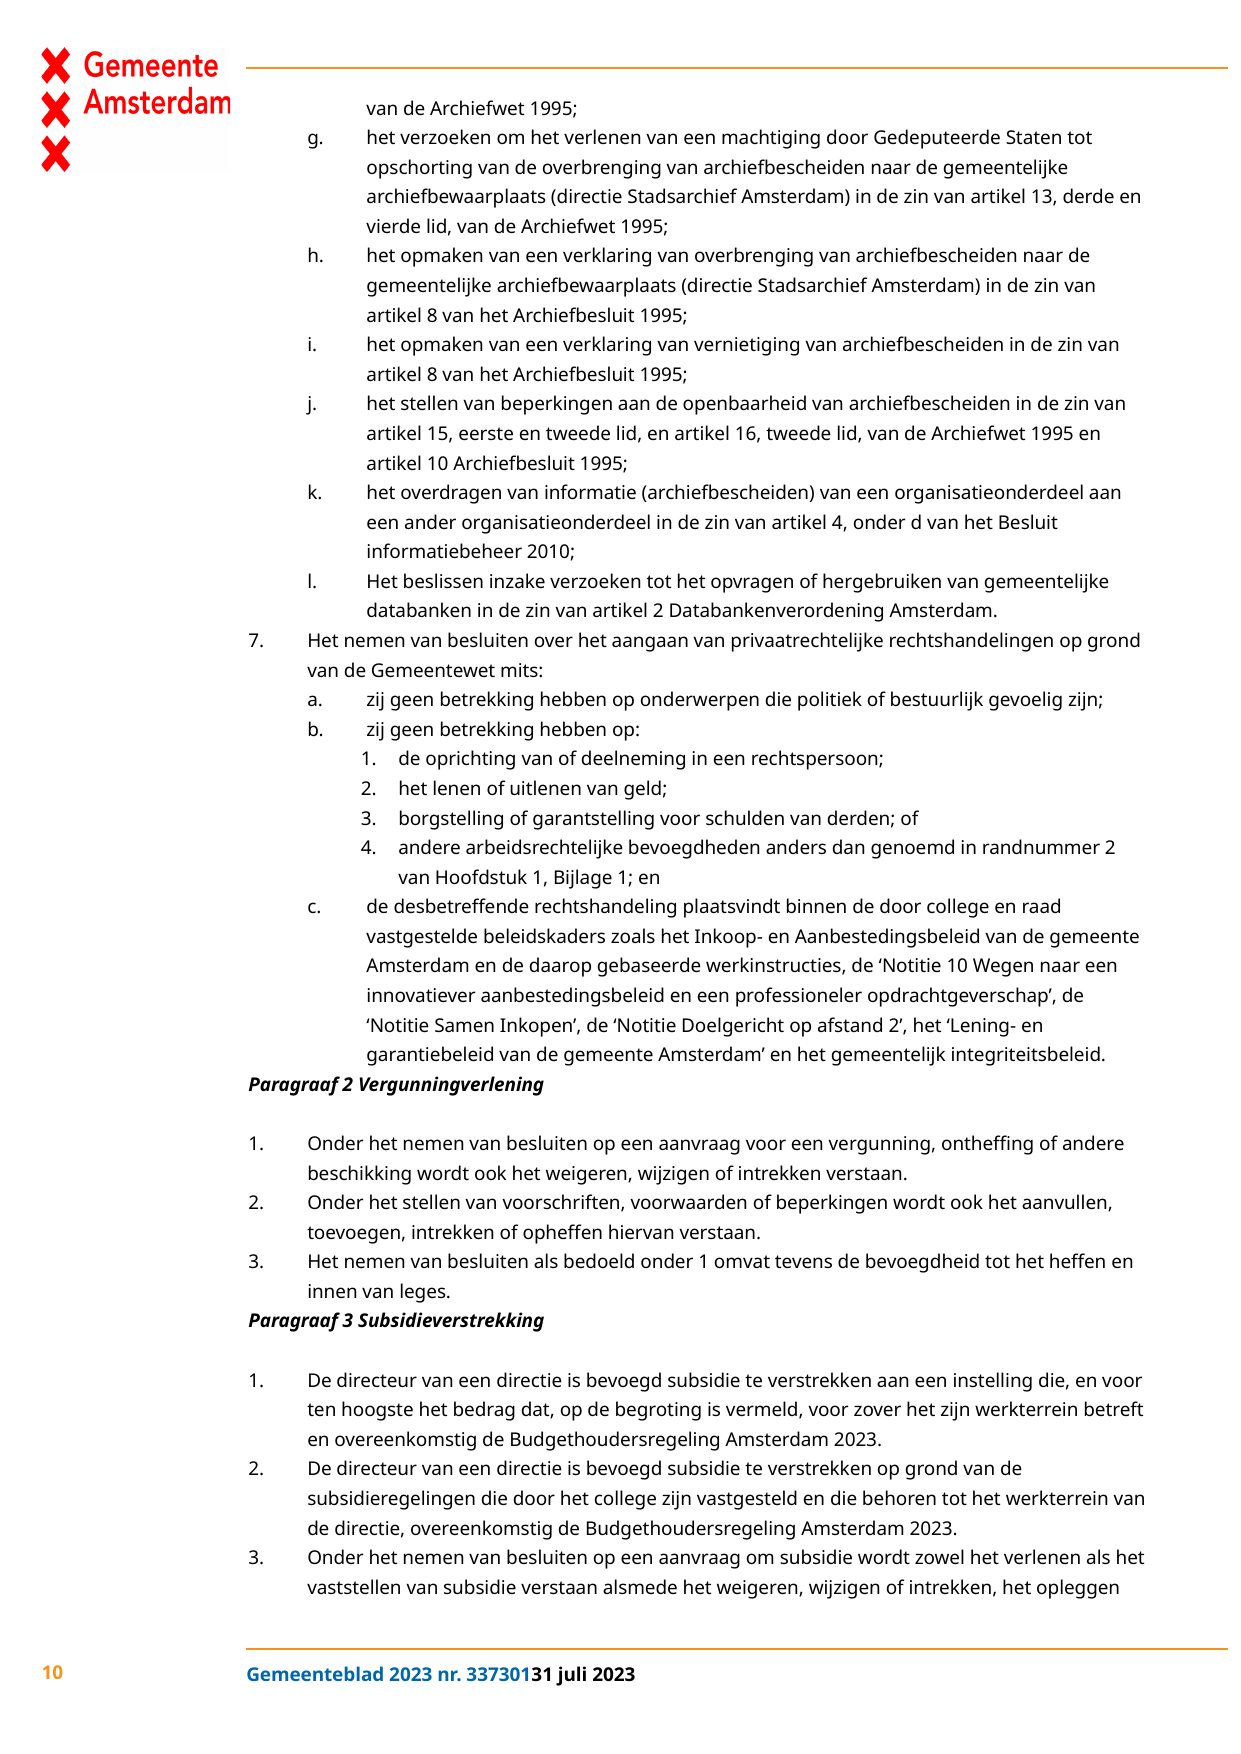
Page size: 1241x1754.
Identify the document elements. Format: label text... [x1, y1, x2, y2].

list het verzoeken om het verlenen van een machtiging door Gedeputeerde Staten tot opschorting van de overbrenging van archiefbescheiden naar de gemeentelijke archiefbewaarplaats (directie Stadsarchief Amsterdam) in de zin van artikel 13, derde en vierde lid, van de Archiefwet 1995; [307, 124, 1152, 239]
list Onder het nemen van besluiten op een aanvraag om subsidie wordt zowel het verlenen als het vaststellen van subsidie verstaan alsmede het weigeren, wijzigen of intrekken, het opleggen [248, 1544, 1152, 1600]
list De directeur van een directie is bevoegd subsidie te verstrekken aan een instelling die, en voor ten hoogste het bedrag dat, op de begroting is vermeld, voor zover het zijn werkterrein betreft en overeenkomstig de Budgethoudersregeling Amsterdam 2023. [248, 1367, 1152, 1452]
list het lenen of uitlenen van geld; [361, 775, 1152, 801]
list Onder het stellen van voorschriften, voorwaarden of beperkingen wordt ook het aanvullen, toevoegen, intrekken of opheffen hiervan verstaan. [248, 1189, 1152, 1245]
list het stellen van beperkingen aan de openbaarheid van archiefbescheiden in de zin van artikel 15, eerste en tweede lid, en artikel 16, tweede lid, van de Archiefwet 1995 en artikel 10 Archiefbesluit 1995; [307, 391, 1152, 476]
list borgstelling of garantstelling voor schulden van derden; of [361, 805, 1152, 831]
list zij geen betrekking hebben op onderwerpen die politiek of bestuurlijk gevoelig zijn; [307, 686, 1152, 712]
list het opmaken van een verklaring van vernietiging van archiefbescheiden in de zin van artikel 8 van het Archiefbesluit 1995; [307, 331, 1152, 387]
list Onder het nemen van besluiten op een aanvraag voor een vergunning, ontheffing of andere beschikking wordt ook het weigeren, wijzigen of intrekken verstaan. [248, 1130, 1152, 1186]
list Het beslissen inzake verzoeken tot het opvragen of hergebruiken van gemeentelijke databanken in de zin van artikel 2 Databankenverordening Amsterdam. [307, 568, 1152, 623]
list van de Archiefwet 1995; [307, 95, 1152, 121]
list andere arbeidsrechtelijke bevoegdheden anders dan genoemd in randnummer 2 van Hoofdstuk 1, Bijlage 1; en [361, 834, 1152, 890]
text Paragraaf 3 Subsidieverstrekking [248, 1308, 1152, 1333]
list De directeur van een directie is bevoegd subsidie te verstrekken op grond van de subsidieregelingen die door het college zijn vastgesteld en die behoren tot het werkterrein van de directie, overeenkomstig de Budgethoudersregeling Amsterdam 2023. [248, 1456, 1152, 1541]
text Paragraaf 2 Vergunningverlening [248, 1071, 1152, 1097]
list het opmaken van een verklaring van overbrenging van archiefbescheiden naar de gemeentelijke archiefbewaarplaats (directie Stadsarchief Amsterdam) in de zin van artikel 8 van het Archiefbesluit 1995; [307, 243, 1152, 328]
list zij geen betrekking hebben op: [307, 716, 1152, 742]
list de oprichting van of deelneming in een rechtspersoon; [361, 746, 1152, 771]
list Het nemen van besluiten als bedoeld onder 1 omvat tevens de bevoegdheid tot het heffen en innen van leges. [248, 1248, 1152, 1304]
list het overdragen van informatie (archiefbescheiden) van een organisatieonderdeel aan een ander organisatieonderdeel in de zin van artikel 4, onder d van het Besluit informatiebeheer 2010; [307, 479, 1152, 564]
list de desbetreffende rechtshandeling plaatsvindt binnen de door college en raad vastgestelde beleidskaders zoals het Inkoop- en Aanbestedingsbeleid van de gemeente Amsterdam en de daarop gebaseerde werkinstructies, de ‘Notitie 10 Wegen naar een innovatiever aanbestedingsbeleid en een professioneler opdrachtgeverschap’, de ‘Notitie Samen Inkopen’, de ‘Notitie Doelgericht op afstand 2’, het ‘Lening- en garantiebeleid van de gemeente Amsterdam’ en het gemeentelijk integriteitsbeleid. [307, 893, 1152, 1067]
picture [41, 47, 231, 172]
list Het nemen van besluiten over het aangaan van privaatrechtelijke rechtshandelingen op grond van de Gemeentewet mits: [248, 627, 1152, 683]
